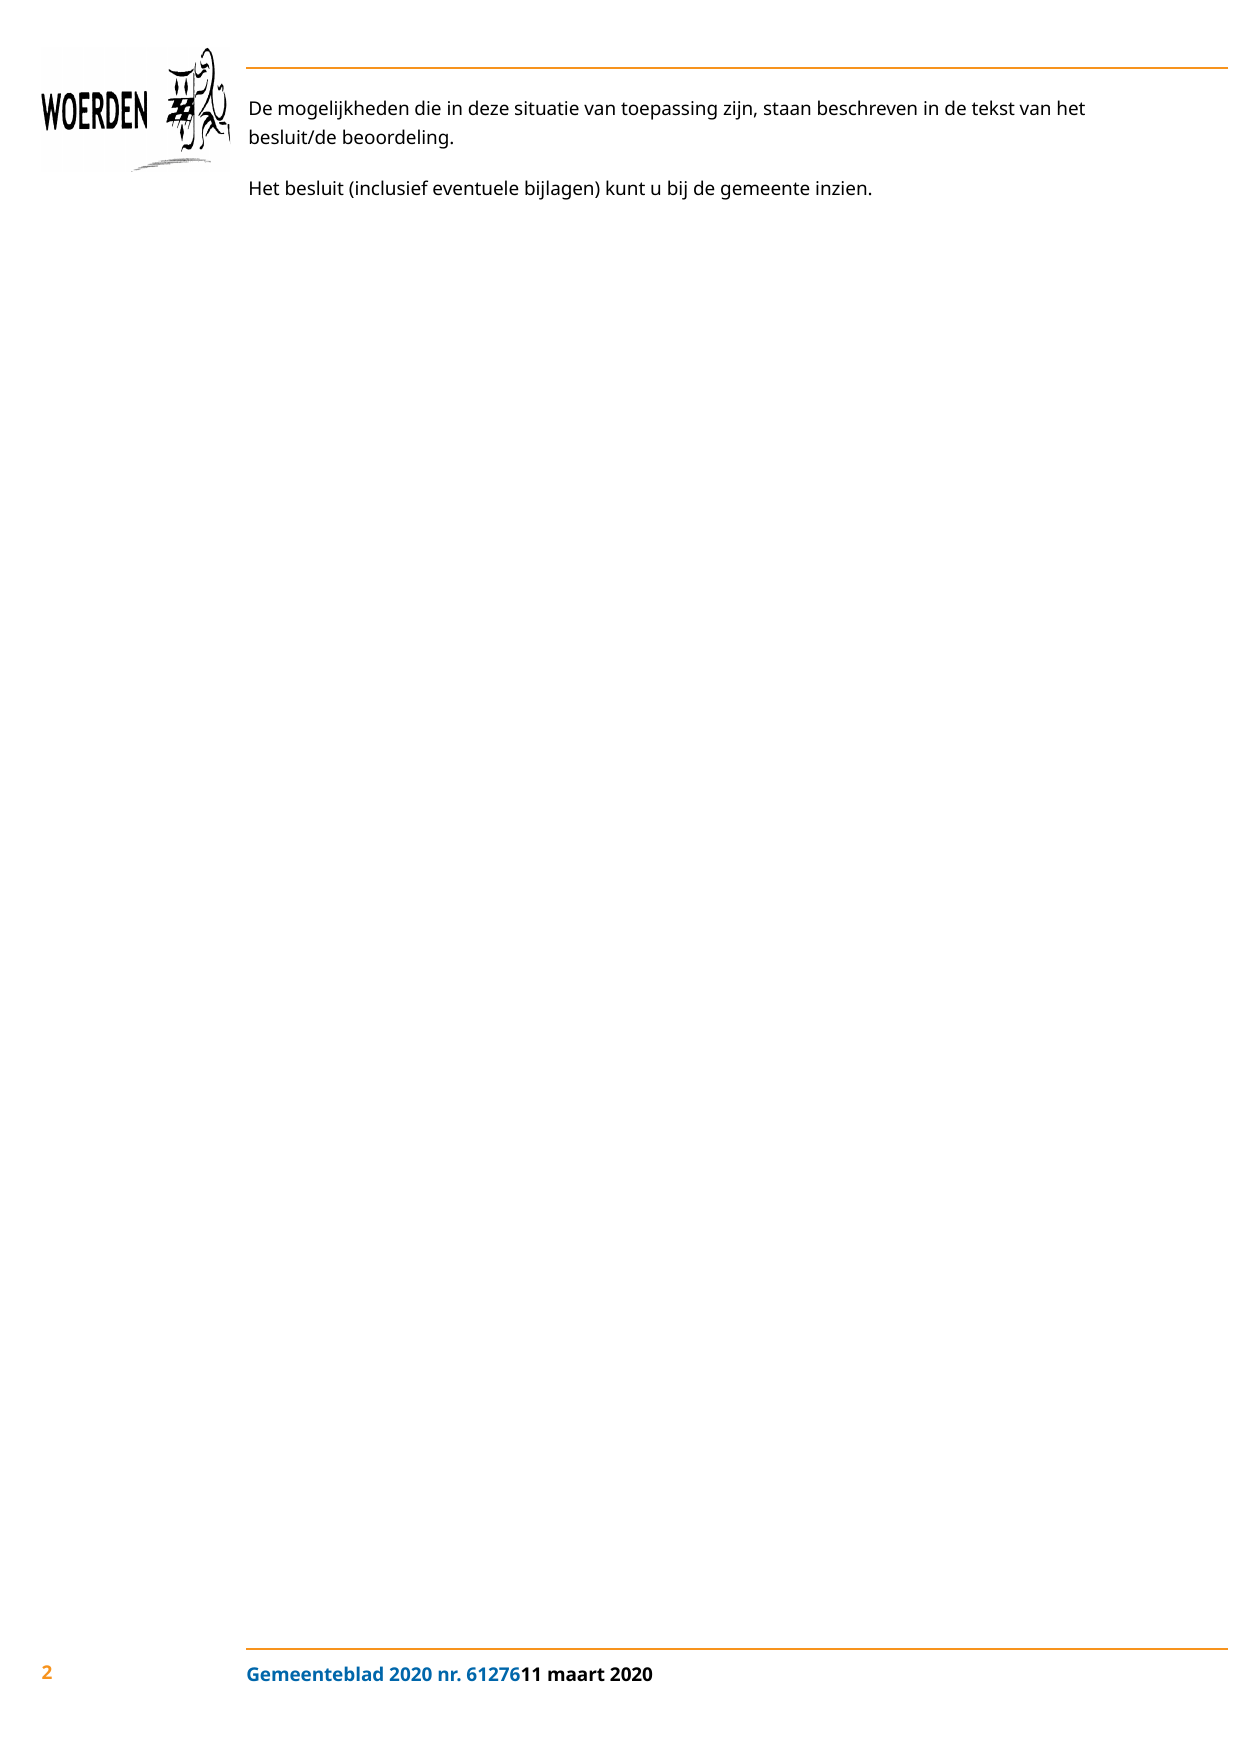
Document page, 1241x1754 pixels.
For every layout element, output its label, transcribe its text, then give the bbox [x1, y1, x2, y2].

picture [41, 47, 231, 172]
text Het besluit (inclusief eventuele bijlagen) kunt u bij de gemeente inzien. [248, 175, 1152, 201]
text De mogelijkheden die in deze situatie van toepassing zijn, staan beschreven in de tekst van het besluit/de beoordeling. [248, 95, 1152, 150]
